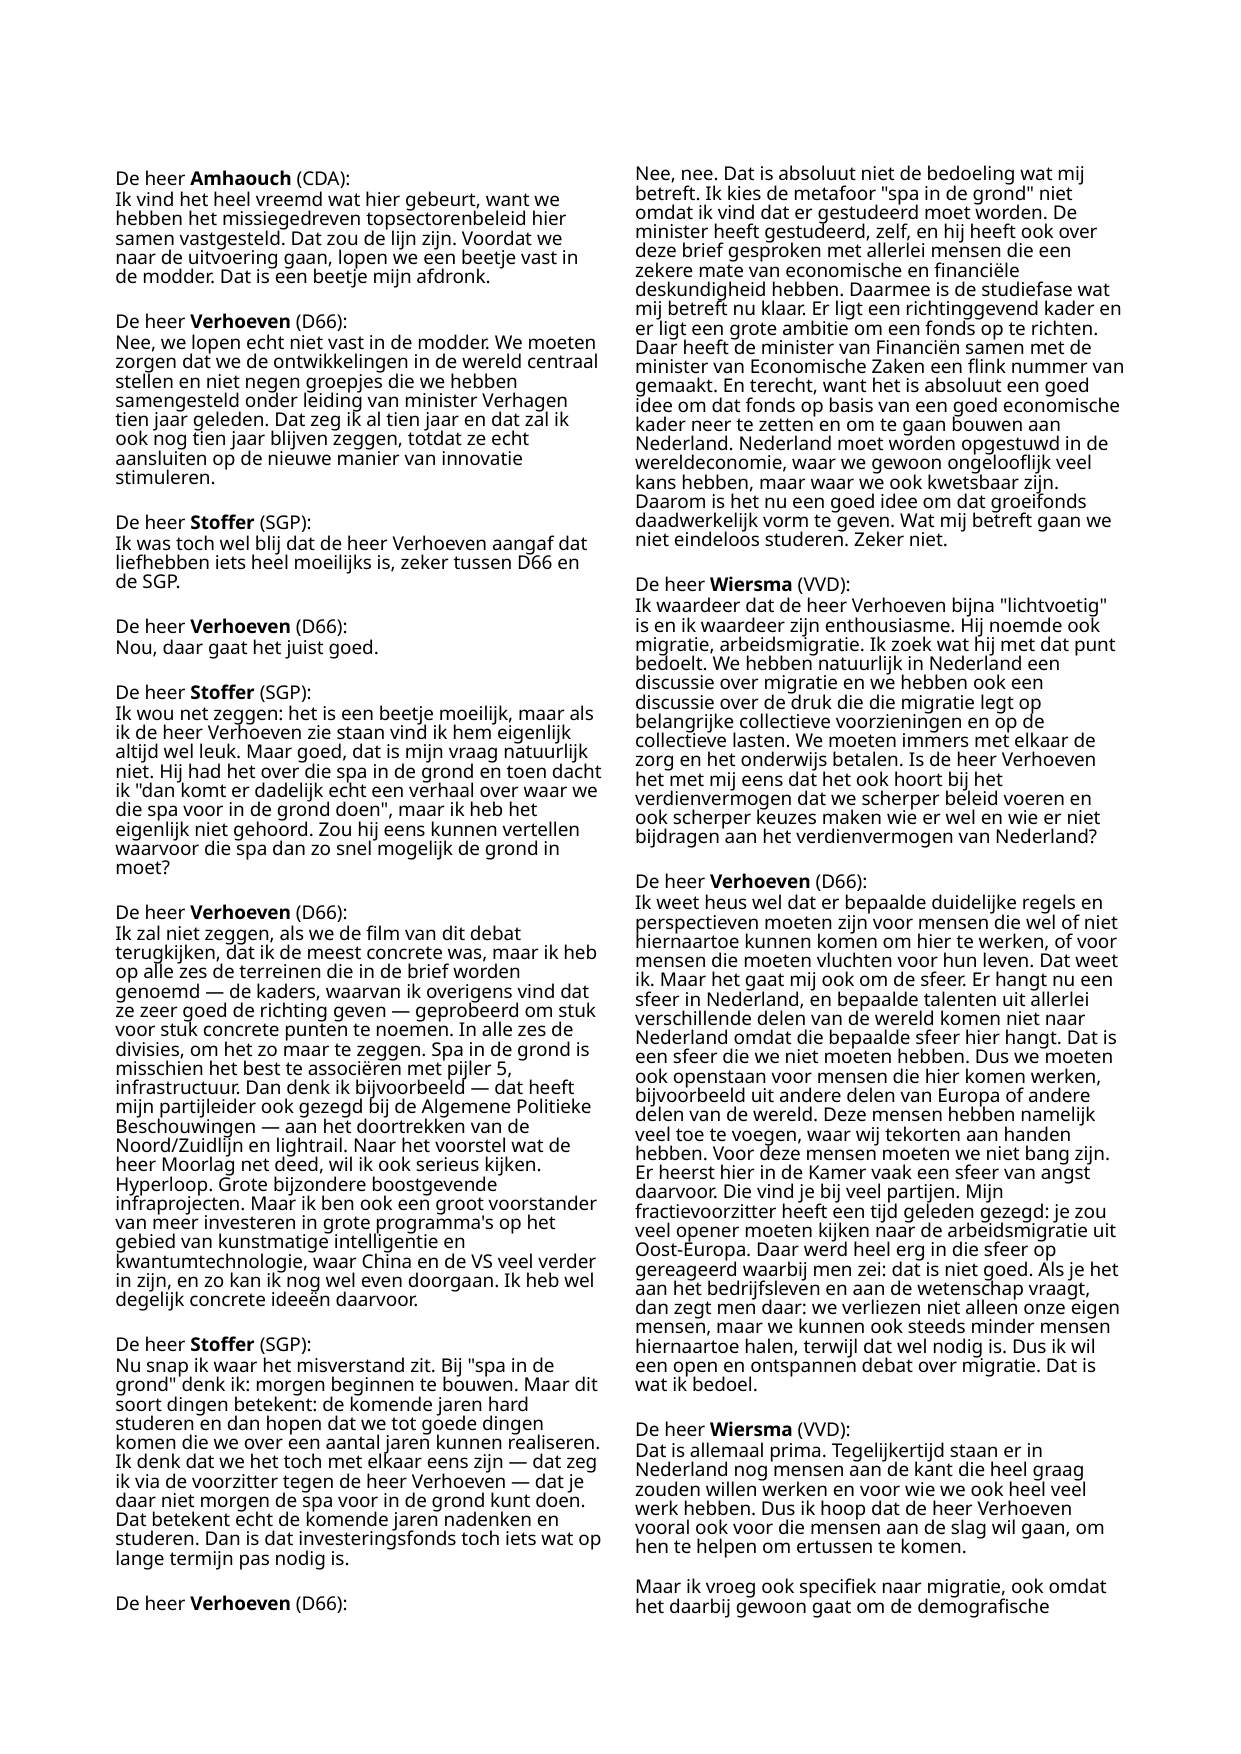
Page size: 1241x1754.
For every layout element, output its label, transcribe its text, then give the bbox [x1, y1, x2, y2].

text De heer Verhoeven (D66): [115, 1590, 605, 1616]
text Dat is allemaal prima. Tegelijkertijd staan er in Nederland nog mensen aan de kant die heel graag zouden willen werken en voor wie we ook heel veel werk hebben. Dus ik hoop dat de heer Verhoeven vooral ook voor die mensen aan de slag wil gaan, om hen te helpen om ertussen te komen. [635, 1442, 1125, 1558]
text Maar ik vroeg ook specifiek naar migratie, ook omdat het daarbij gewoon gaat om de demografische [635, 1578, 1125, 1617]
text De heer Stoffer (SGP): [115, 509, 605, 535]
text De heer Stoffer (SGP): [115, 1331, 605, 1357]
text De heer Wiersma (VVD): [635, 572, 1125, 597]
text Nou, daar gaat het juist goed. [115, 639, 605, 658]
text Ik vind het heel vreemd wat hier gebeurt, want we hebben het missiegedreven topsectorenbeleid hier samen vastgesteld. Dat zou de lijn zijn. Voordat we naar de uitvoering gaan, lopen we een beetje vast in de modder. Dat is een beetje mijn afdronk. [115, 191, 605, 287]
text De heer Amhaouch (CDA): [115, 165, 605, 191]
text Nu snap ik waar het misverstand zit. Bij "spa in de grond" denk ik: morgen beginnen te bouwen. Maar dit soort dingen betekent: de komende jaren hard studeren en dan hopen dat we tot goede dingen komen die we over een aantal jaren kunnen realiseren. Ik denk dat we het toch met elkaar eens zijn — dat zeg ik via de voorzitter tegen de heer Verhoeven — dat je daar niet morgen de spa voor in de grond kunt doen. Dat betekent echt de komende jaren nadenken en studeren. Dan is dat investeringsfonds toch iets wat op lange termijn pas nodig is. [115, 1357, 605, 1569]
text De heer Verhoeven (D66): [115, 308, 605, 334]
text Nee, we lopen echt niet vast in de modder. We moeten zorgen dat we de ontwikkelingen in de wereld centraal stellen en niet negen groepjes die we hebben samengesteld onder leiding van minister Verhagen tien jaar geleden. Dat zeg ik al tien jaar en dat zal ik ook nog tien jaar blijven zeggen, totdat ze echt aansluiten op de nieuwe manier van innovatie stimuleren. [115, 334, 605, 488]
text De heer Verhoeven (D66): [635, 869, 1125, 894]
text Nee, nee. Dat is absoluut niet de bedoeling wat mij betreft. Ik kies de metafoor "spa in de grond" niet omdat ik vind dat er gestudeerd moet worden. De minister heeft gestudeerd, zelf, en hij heeft ook over deze brief gesproken met allerlei mensen die een zekere mate van economische en financiële deskundigheid hebben. Daarmee is de studiefase wat mij betreft nu klaar. Er ligt een richtinggevend kader en er ligt een grote ambitie om een fonds op te richten. Daar heeft de minister van Financiën samen met de minister van Economische Zaken een flink nummer van gemaakt. En terecht, want het is absoluut een goed idee om dat fonds op basis van een goed economische kader neer te zetten en om te gaan bouwen aan Nederland. Nederland moet worden opgestuwd in de wereldeconomie, waar we gewoon ongelooflijk veel kans hebben, maar waar we ook kwetsbaar zijn. Daarom is het nu een goed idee om dat groeifonds daadwerkelijk vorm te geven. Wat mij betreft gaan we niet eindeloos studeren. Zeker niet. [635, 165, 1125, 551]
text De heer Wiersma (VVD): [635, 1416, 1125, 1442]
text Ik weet heus wel dat er bepaalde duidelijke regels en perspectieven moeten zijn voor mensen die wel of niet hiernaartoe kunnen komen om hier te werken, of voor mensen die moeten vluchten voor hun leven. Dat weet ik. Maar het gaat mij ook om de sfeer. Er hangt nu een sfeer in Nederland, en bepaalde talenten uit allerlei verschillende delen van de wereld komen niet naar Nederland omdat die bepaalde sfeer hier hangt. Dat is een sfeer die we niet moeten hebben. Dus we moeten ook openstaan voor mensen die hier komen werken, bijvoorbeeld uit andere delen van Europa of andere delen van de wereld. Deze mensen hebben namelijk veel toe te voegen, waar wij tekorten aan handen hebben. Voor deze mensen moeten we niet bang zijn. Er heerst hier in de Kamer vaak een sfeer van angst daarvoor. Die vind je bij veel partijen. Mijn fractievoorzitter heeft een tijd geleden gezegd: je zou veel opener moeten kijken naar de arbeidsmigratie uit Oost-Europa. Daar werd heel erg in die sfeer op gereageerd waarbij men zei: dat is niet goed. Als je het aan het bedrijfsleven en aan de wetenschap vraagt, dan zegt men daar: we verliezen niet alleen onze eigen mensen, maar we kunnen ook steeds minder mensen hiernaartoe halen, terwijl dat wel nodig is. Dus ik wil een open en ontspannen debat over migratie. Dat is wat ik bedoel. [635, 894, 1125, 1395]
text Ik zal niet zeggen, als we de film van dit debat terugkijken, dat ik de meest concrete was, maar ik heb op alle zes de terreinen die in de brief worden genoemd — de kaders, waarvan ik overigens vind dat ze zeer goed de richting geven — geprobeerd om stuk voor stuk concrete punten te noemen. In alle zes de divisies, om het zo maar te zeggen. Spa in de grond is misschien het best te associëren met pijler 5, infrastructuur. Dan denk ik bijvoorbeeld — dat heeft mijn partijleider ook gezegd bij de Algemene Politieke Beschouwingen — aan het doortrekken van de Noord/Zuidlijn en lightrail. Naar het voorstel wat de heer Moorlag net deed, wil ik ook serieus kijken. Hyperloop. Grote bijzondere boostgevende infraprojecten. Maar ik ben ook een groot voorstander van meer investeren in grote programma's op het gebied van kunstmatige intelligentie en kwantumtechnologie, waar China en de VS veel verder in zijn, en zo kan ik nog wel even doorgaan. Ik heb wel degelijk concrete ideeën daarvoor. [115, 925, 605, 1310]
text Ik wou net zeggen: het is een beetje moeilijk, maar als ik de heer Verhoeven zie staan vind ik hem eigenlijk altijd wel leuk. Maar goed, dat is mijn vraag natuurlijk niet. Hij had het over die spa in de grond en toen dacht ik "dan komt er dadelijk echt een verhaal over waar we die spa voor in de grond doen", maar ik heb het eigenlijk niet gehoord. Zou hij eens kunnen vertellen waarvoor die spa dan zo snel mogelijk de grond in moet? [115, 705, 605, 878]
text Ik waardeer dat de heer Verhoeven bijna "lichtvoetig" is en ik waardeer zijn enthousiasme. Hij noemde ook migratie, arbeidsmigratie. Ik zoek wat hij met dat punt bedoelt. We hebben natuurlijk in Nederland een discussie over migratie en we hebben ook een discussie over de druk die die migratie legt op belangrijke collectieve voorzieningen en op de collectieve lasten. We moeten immers met elkaar de zorg en het onderwijs betalen. Is de heer Verhoeven het met mij eens dat het ook hoort bij het verdienvermogen dat we scherper beleid voeren en ook scherper keuzes maken wie er wel en wie er niet bijdragen aan het verdienvermogen van Nederland? [635, 597, 1125, 848]
text De heer Stoffer (SGP): [115, 679, 605, 705]
text De heer Verhoeven (D66): [115, 899, 605, 925]
text Ik was toch wel blij dat de heer Verhoeven aangaf dat liefhebben iets heel moeilijks is, zeker tussen D66 en de SGP. [115, 535, 605, 593]
text De heer Verhoeven (D66): [115, 613, 605, 639]
